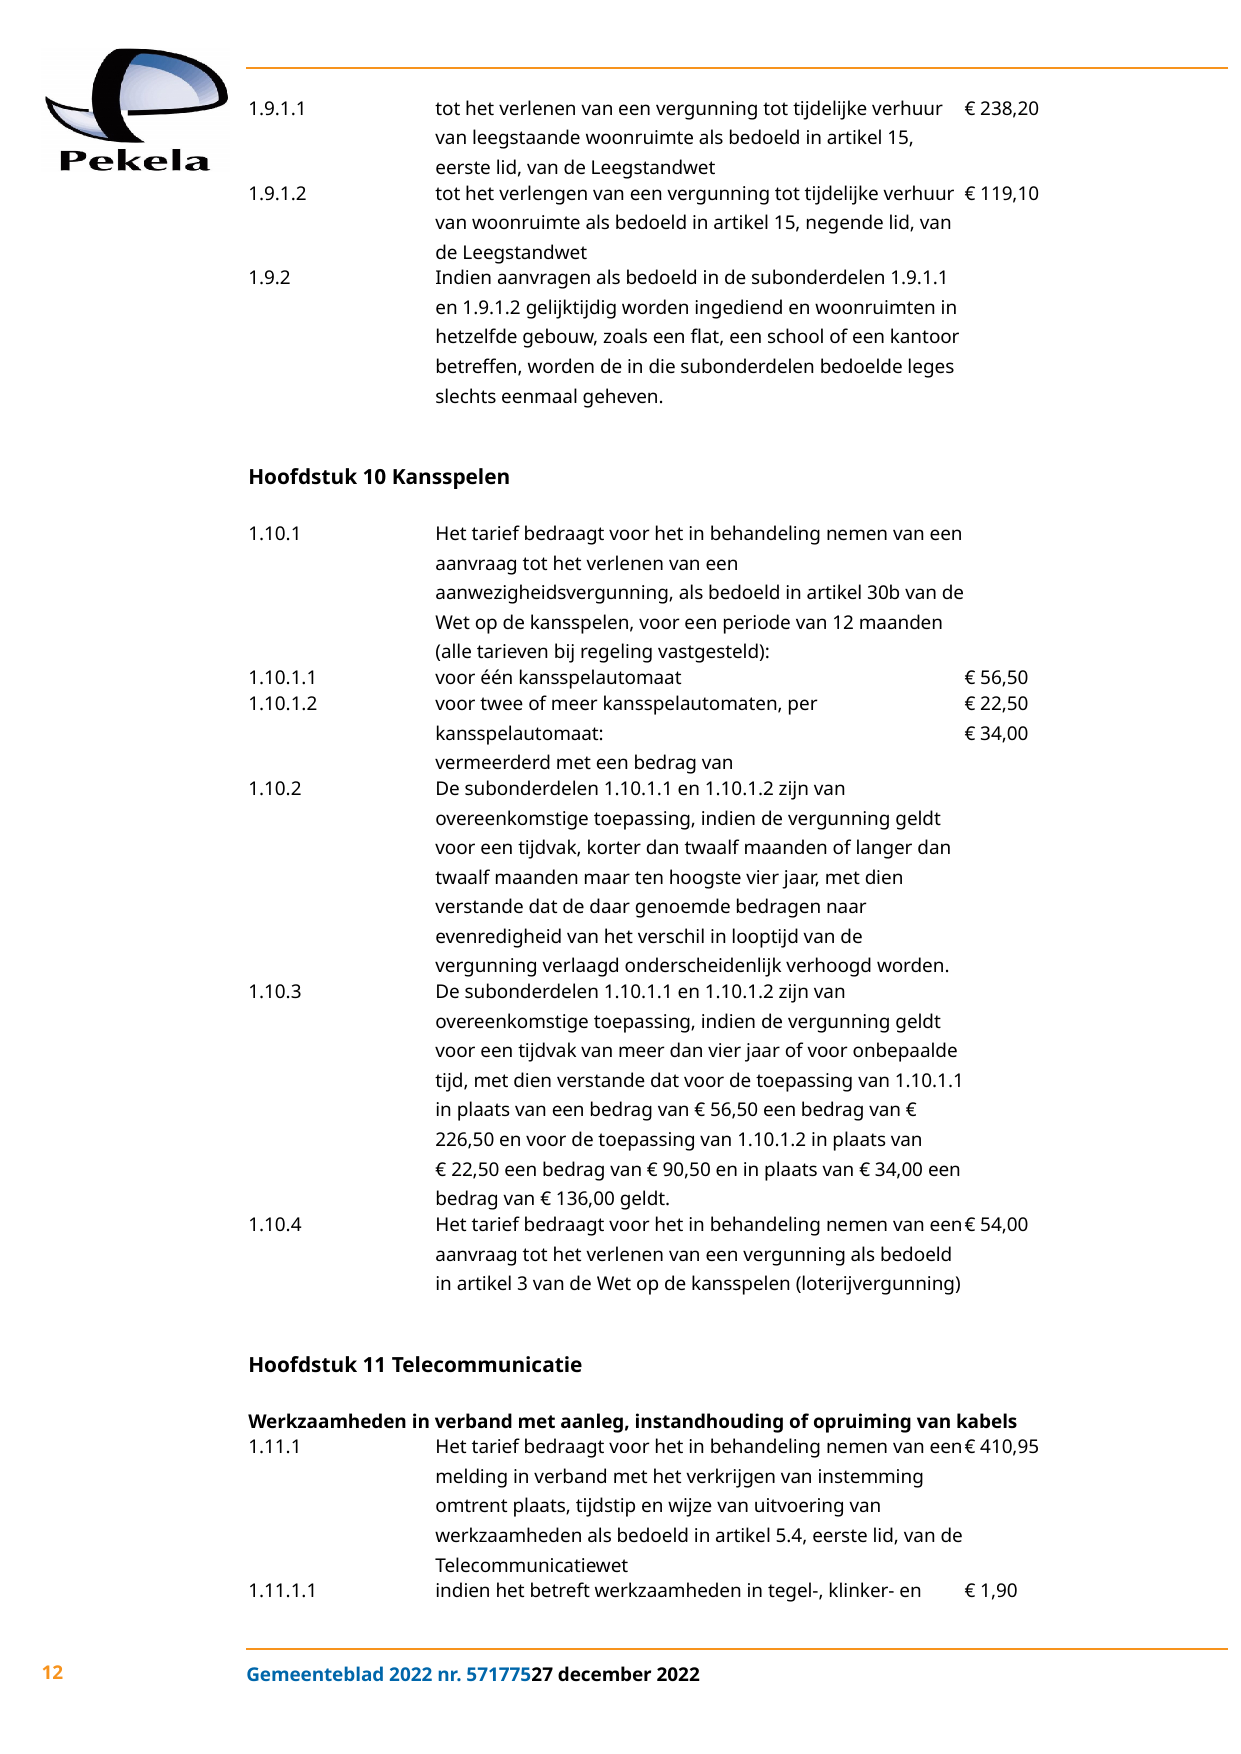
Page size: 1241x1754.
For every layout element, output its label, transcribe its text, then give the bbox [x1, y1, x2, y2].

table_cell tot het verlengen van een vergunning tot tijdelijke verhuur van woonruimte als bedoeld in artikel 15, negende lid, van de Leegstandwet [435, 180, 964, 264]
table_cell 1.10.1.2 [248, 690, 435, 775]
table_cell 1.11.1.1 [248, 1578, 435, 1603]
table_cell tot het verlenen van een vergunning tot tijdelijke verhuur van leegstaande woonruimte als bedoeld in artikel 15, eerste lid, van de Leegstandwet [435, 95, 964, 180]
table_cell € 410,95 [964, 1434, 1152, 1578]
picture [41, 47, 231, 172]
table_header Werkzaamheden in verband met aanleg, instandhouding of opruiming van kabels [248, 1408, 1152, 1433]
table_cell 1.10.2 [248, 775, 435, 978]
table_cell € 56,50 [964, 665, 1152, 690]
table_cell 1.10.3 [248, 978, 435, 1211]
table_cell 1.9.1.1 [248, 95, 435, 180]
table_cell voor twee of meer kansspelautomaten, per kansspelautomaat: vermeerderd met een bedrag van [435, 690, 964, 775]
table_header 1.10.1 [248, 520, 435, 664]
table_cell [964, 265, 1152, 409]
table_cell voor één kansspelautomaat [435, 665, 964, 690]
table_cell 1.9.2 [248, 265, 435, 409]
table_cell [964, 978, 1152, 1211]
table_cell indien het betreft werkzaamheden in tegel-, klinker- en [435, 1578, 964, 1603]
table_cell Indien aanvragen als bedoeld in de subonderdelen 1.9.1.1 en 1.9.1.2 gelijktijdig worden ingediend en woonruimten in hetzelfde gebouw, zoals een flat, een school of een kantoor betreffen, worden de in die subonderdelen bedoelde leges slechts eenmaal geheven. [435, 265, 964, 409]
table_cell 1.9.1.2 [248, 180, 435, 264]
table_cell € 22,50 € 34,00 [964, 690, 1152, 775]
table_cell De subonderdelen 1.10.1.1 en 1.10.1.2 zijn van overeenkomstige toepassing, indien de vergunning geldt voor een tijdvak, korter dan twaalf maanden of langer dan twaalf maanden maar ten hoogste vier jaar, met dien verstande dat de daar genoemde bedragen naar evenredigheid van het verschil in looptijd van de vergunning verlaagd onderscheidenlijk verhoogd worden. [435, 775, 964, 978]
table_cell [964, 775, 1152, 978]
table_header Het tarief bedraagt voor het in behandeling nemen van een aanvraag tot het verlenen van een aanwezigheidsvergunning, als bedoeld in artikel 30b van de Wet op de kansspelen, voor een periode van 12 maanden (alle tarieven bij regeling vastgesteld): [435, 520, 964, 664]
table_header [964, 520, 1152, 664]
table_cell € 1,90 [964, 1578, 1152, 1603]
text Hoofdstuk 11 Telecommunicatie [248, 1350, 1152, 1378]
text Hoofdstuk 10 Kansspelen [248, 462, 1152, 491]
table_cell Het tarief bedraagt voor het in behandeling nemen van een aanvraag tot het verlenen van een vergunning als bedoeld in artikel 3 van de Wet op de kansspelen (loterijvergunning) [435, 1211, 964, 1296]
table_cell € 54,00 [964, 1211, 1152, 1296]
table_cell De subonderdelen 1.10.1.1 en 1.10.1.2 zijn van overeenkomstige toepassing, indien de vergunning geldt voor een tijdvak van meer dan vier jaar of voor onbepaalde tijd, met dien verstande dat voor de toepassing van 1.10.1.1 in plaats van een bedrag van € 56,50 een bedrag van € 226,50 en voor de toepassing van 1.10.1.2 in plaats van € 22,50 een bedrag van € 90,50 en in plaats van € 34,00 een bedrag van € 136,00 geldt. [435, 978, 964, 1211]
table_cell € 119,10 [964, 180, 1152, 264]
table_cell € 238,20 [964, 95, 1152, 180]
table_cell 1.10.1.1 [248, 665, 435, 690]
table_cell Het tarief bedraagt voor het in behandeling nemen van een melding in verband met het verkrijgen van instemming omtrent plaats, tijdstip en wijze van uitvoering van werkzaamheden als bedoeld in artikel 5.4, eerste lid, van de Telecommunicatiewet [435, 1434, 964, 1578]
table_cell 1.10.4 [248, 1211, 435, 1296]
table_cell 1.11.1 [248, 1434, 435, 1578]
